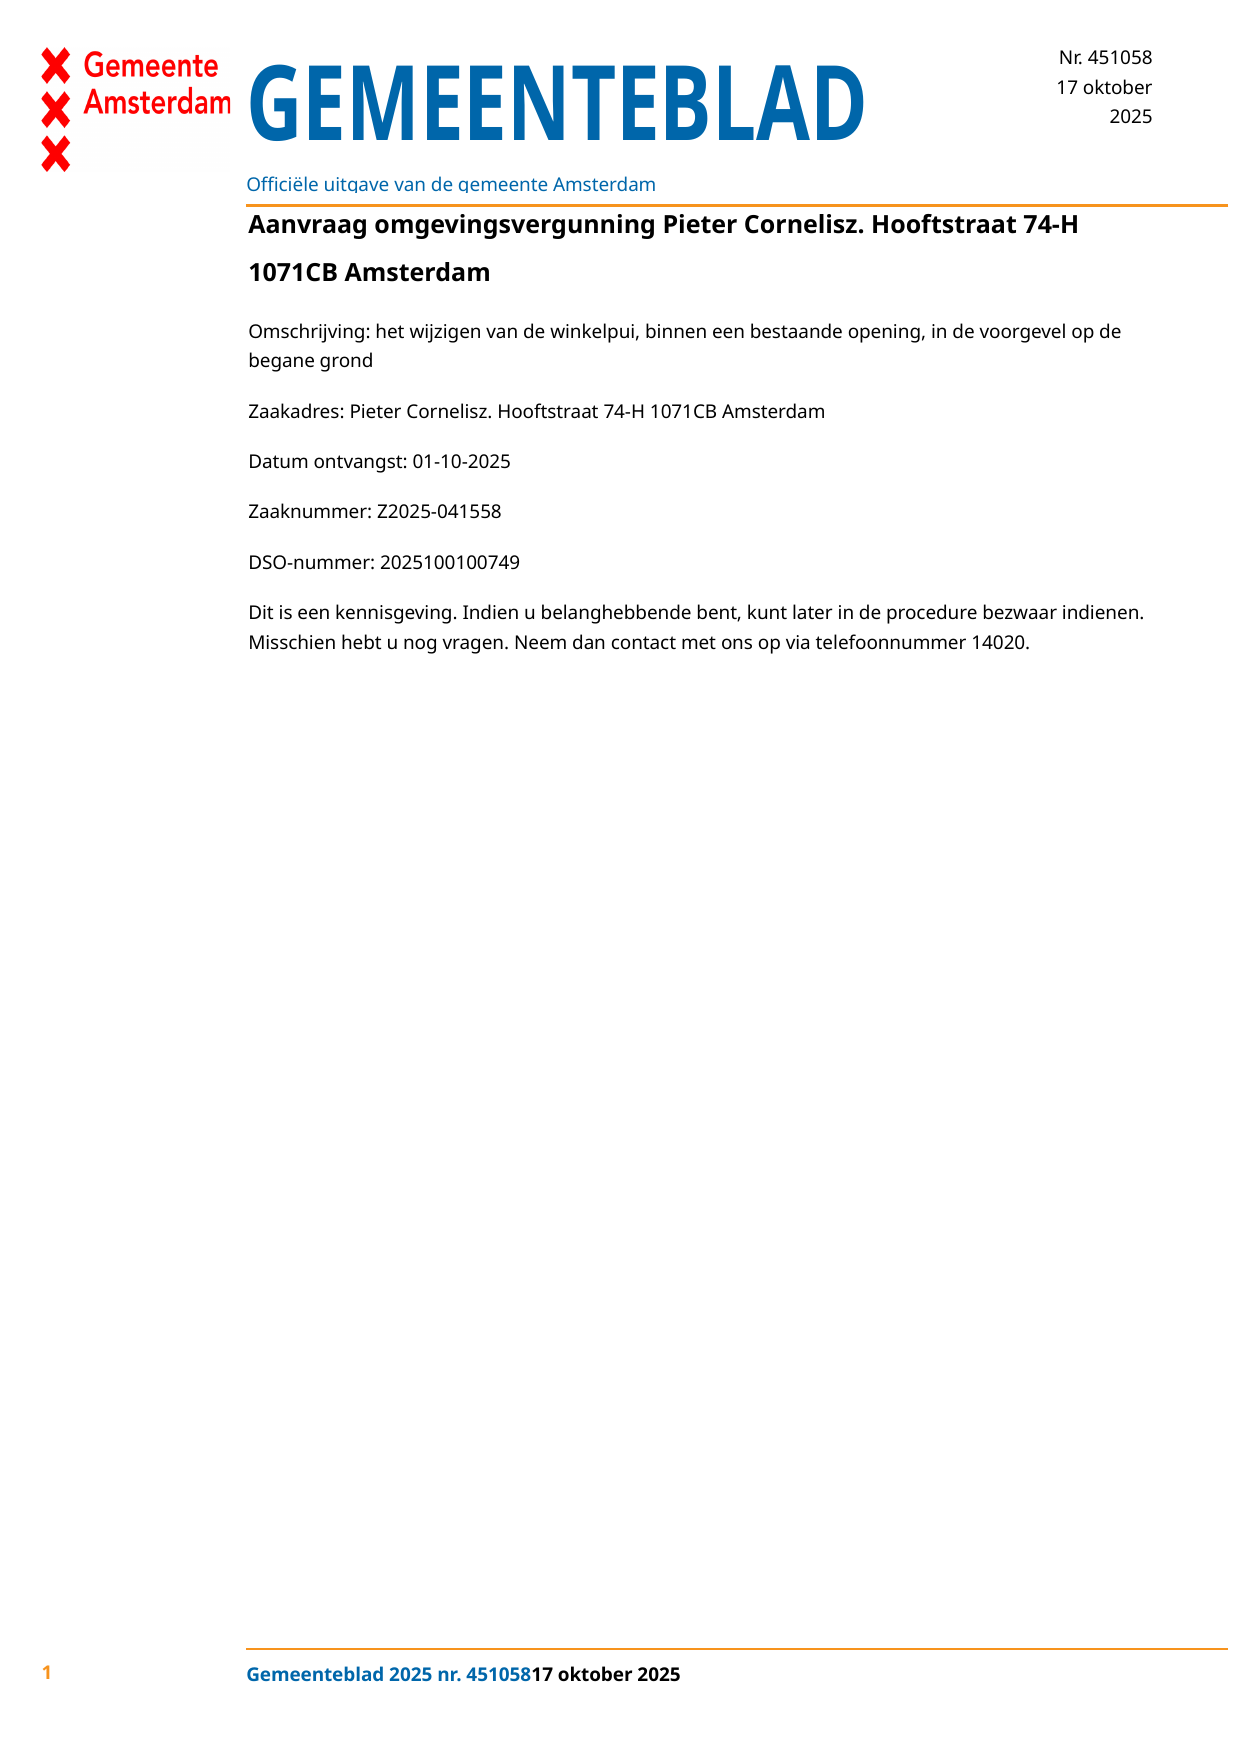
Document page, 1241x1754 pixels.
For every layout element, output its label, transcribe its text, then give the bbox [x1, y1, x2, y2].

text Omschrijving: het wijzigen van de winkelpui, binnen een bestaande opening, in de voorgevel op de begane grond [248, 318, 1152, 373]
text Aanvraag omgevingsvergunning Pieter Cornelisz. Hooftstraat 74-H 1071CB Amsterdam [248, 207, 1152, 288]
picture [41, 47, 231, 172]
text Zaaknummer: Z2025-041558 [248, 499, 1152, 524]
text Datum ontvangst: 01-10-2025 [248, 448, 1152, 474]
text DSO-nummer: 2025100100749 [248, 549, 1152, 575]
text Dit is een kennisgeving. Indien u belanghebbende bent, kunt later in de procedure bezwaar indienen. Misschien hebt u nog vragen. Neem dan contact met ons op via telefoonnummer 14020. [248, 599, 1152, 655]
text Zaakadres: Pieter Cornelisz. Hooftstraat 74-H 1071CB Amsterdam [248, 398, 1152, 424]
